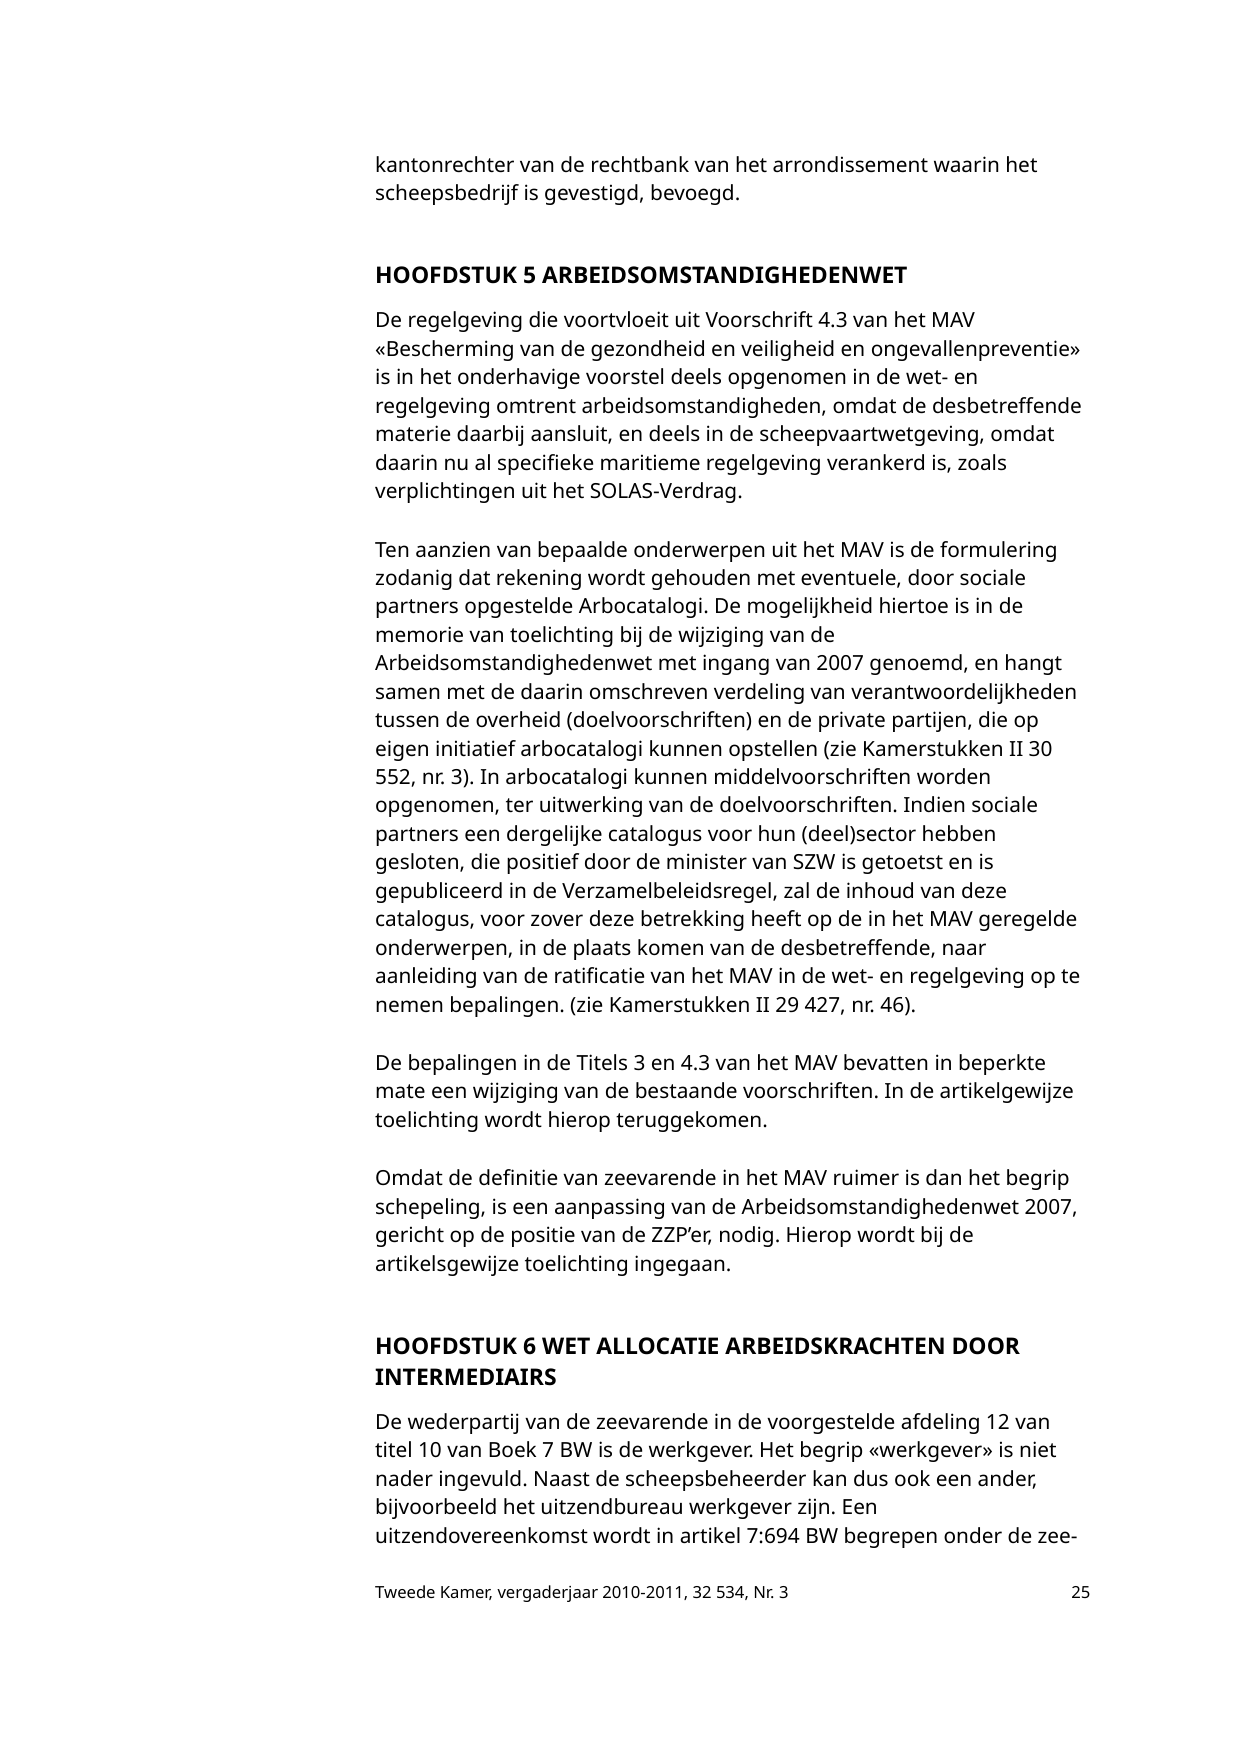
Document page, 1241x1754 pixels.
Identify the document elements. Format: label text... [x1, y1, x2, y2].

text De wederpartij van de zeevarende in de voorgestelde afdeling 12 van titel 10 van Boek 7 BW is de werkgever. Het begrip «werkgever» is niet nader ingevuld. Naast de scheepsbeheerder kan dus ook een ander, bijvoorbeeld het uitzendbureau werkgever zijn. Een uitzendovereenkomst wordt in artikel 7:694 BW begrepen onder de zee- [375, 1407, 1090, 1549]
text Omdat de definitie van zeevarende in het MAV ruimer is dan het begrip schepeling, is een aanpassing van de Arbeidsomstandighedenwet 2007, gericht op de positie van de ZZP’er, nodig. Hierop wordt bij de artikelsgewijze toelichting ingegaan. [375, 1163, 1090, 1277]
text De bepalingen in de Titels 3 en 4.3 van het MAV bevatten in beperkte mate een wijziging van de bestaande voorschriften. In de artikelgewijze toelichting wordt hierop teruggekomen. [375, 1048, 1090, 1133]
subtitle HOOFDSTUK 6 WET ALLOCATIE ARBEIDSKRACHTEN DOOR INTERMEDIAIRS [375, 1330, 1090, 1392]
text Ten aanzien van bepaalde onderwerpen uit het MAV is de formulering zodanig dat rekening wordt gehouden met eventuele, door sociale partners opgestelde Arbocatalogi. De mogelijkheid hiertoe is in de memorie van toelichting bij de wijziging van de Arbeidsomstandighedenwet met ingang van 2007 genoemd, en hangt samen met de daarin omschreven verdeling van verantwoordelijkheden tussen de overheid (doelvoorschriften) en de private partijen, die op eigen initiatief arbocatalogi kunnen opstellen (zie Kamerstukken II 30 552, nr. 3). In arbocatalogi kunnen middelvoorschriften worden opgenomen, ter uitwerking van de doelvoorschriften. Indien sociale partners een dergelijke catalogus voor hun (deel)sector hebben gesloten, die positief door de minister van SZW is getoetst en is gepubliceerd in de Verzamelbeleidsregel, zal de inhoud van deze catalogus, voor zover deze betrekking heeft op de in het MAV geregelde onderwerpen, in de plaats komen van de desbetreffende, naar aanleiding van de ratificatie van het MAV in de wet- en regelgeving op te nemen bepalingen. (zie Kamerstukken II 29 427, nr. 46). [375, 535, 1090, 1018]
text kantonrechter van de rechtbank van het arrondissement waarin het scheepsbedrijf is gevestigd, bevoegd. [375, 150, 1090, 207]
subtitle HOOFDSTUK 5 ARBEIDSOMSTANDIGHEDENWET [375, 259, 1090, 291]
text De regelgeving die voortvloeit uit Voorschrift 4.3 van het MAV «Bescherming van de gezondheid en veiligheid en ongevallenpreventie» is in het onderhavige voorstel deels opgenomen in de wet- en regelgeving omtrent arbeidsomstandigheden, omdat de desbetreffende materie daarbij aansluit, en deels in de scheepvaartwetgeving, omdat daarin nu al specifieke maritieme regelgeving verankerd is, zoals verplichtingen uit het SOLAS-Verdrag. [375, 306, 1090, 505]
